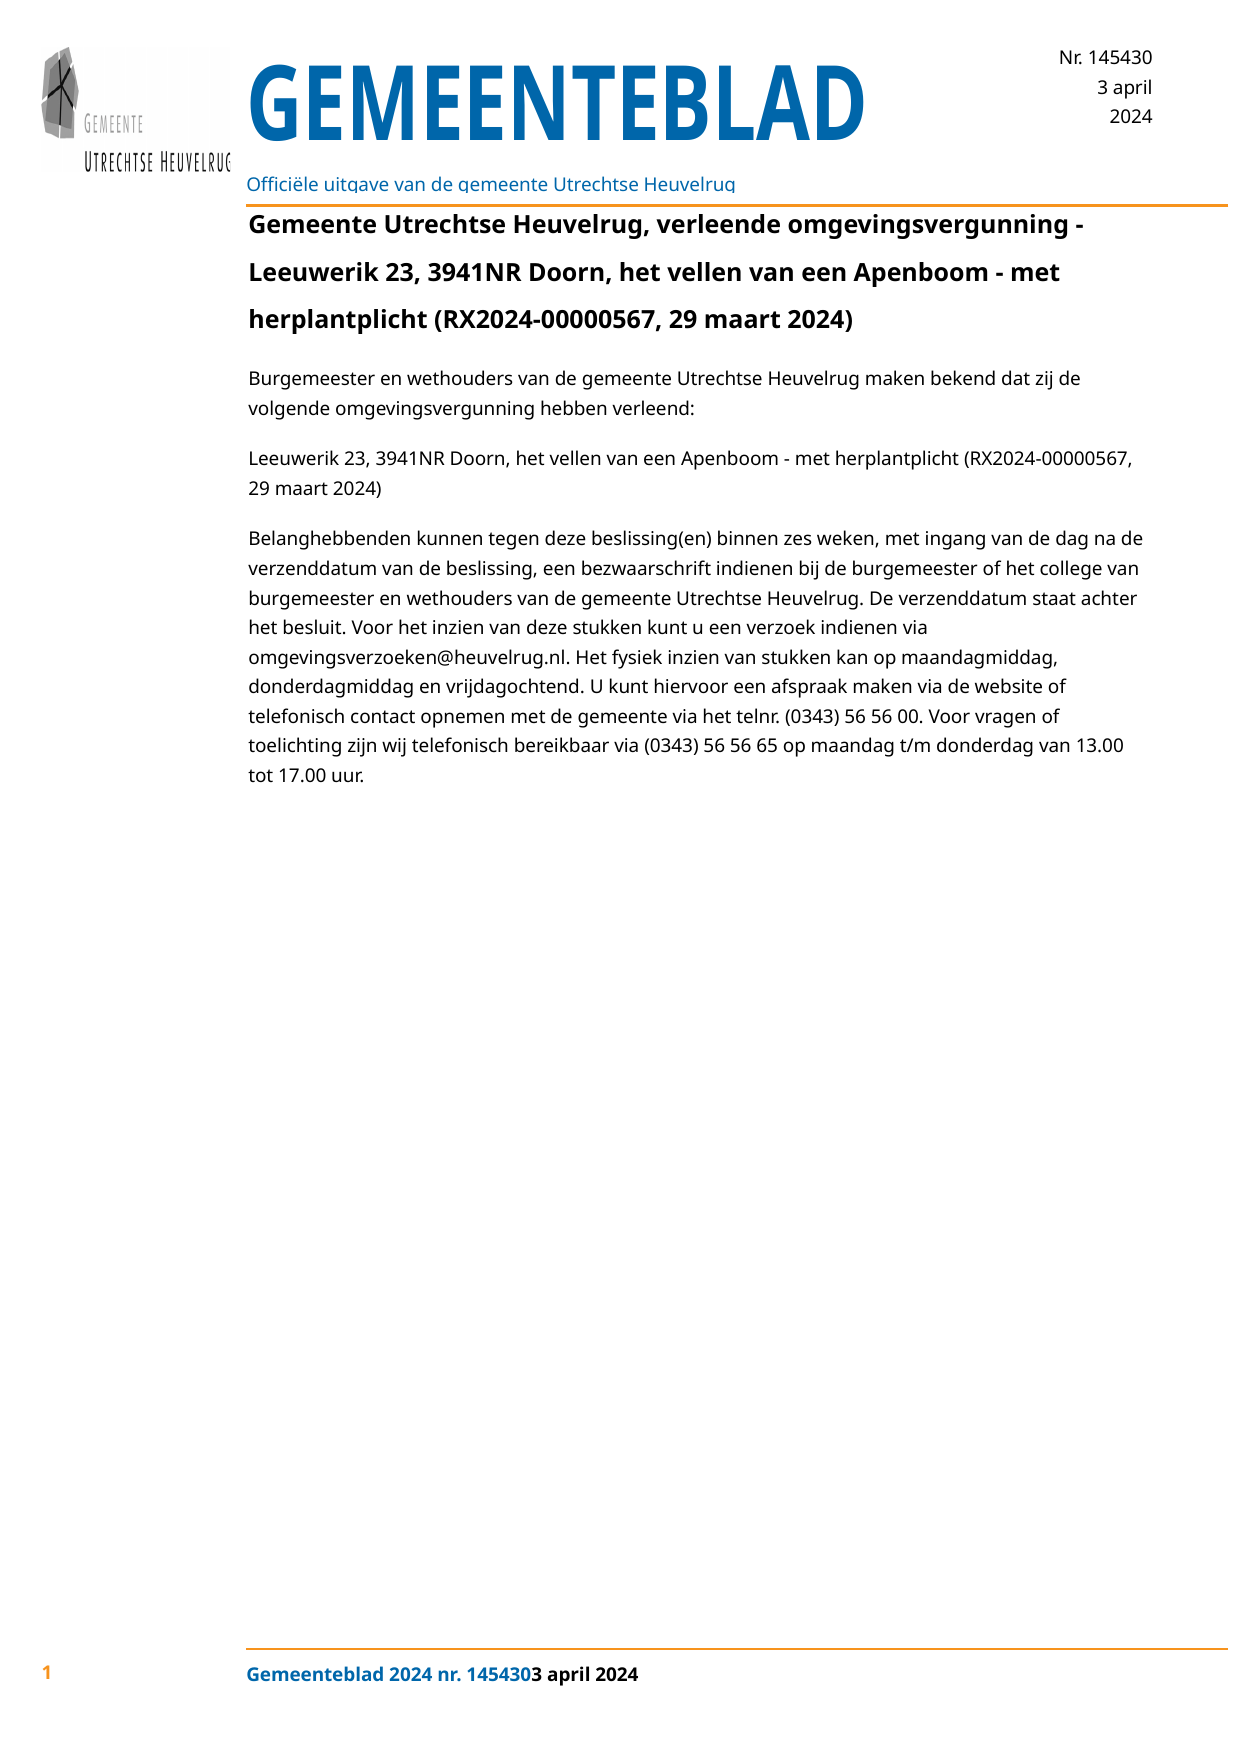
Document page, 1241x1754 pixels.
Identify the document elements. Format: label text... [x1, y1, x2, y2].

text Gemeente Utrechtse Heuvelrug, verleende omgevingsvergunning - Leeuwerik 23, 3941NR Doorn, het vellen van een Apenboom - met herplantplicht (RX2024-00000567, 29 maart 2024) [248, 207, 1152, 336]
text Burgemeester en wethouders van de gemeente Utrechtse Heuvelrug maken bekend dat zij de volgende omgevingsvergunning hebben verleend: [248, 366, 1152, 421]
text Belanghebbenden kunnen tegen deze beslissing(en) binnen zes weken, met ingang van de dag na de verzenddatum van de beslissing, een bezwaarschrift indienen bij de burgemeester of het college van burgemeester en wethouders van de gemeente Utrechtse Heuvelrug. De verzenddatum staat achter het besluit. Voor het inzien van deze stukken kunt u een verzoek indienen via omgevingsverzoeken@heuvelrug.nl. Het fysiek inzien van stukken kan op maandagmiddag, donderdagmiddag en vrijdagochtend. U kunt hiervoor een afspraak maken via de website of telefonisch contact opnemen met de gemeente via het telnr. (0343) 56 56 00. Voor vragen of toelichting zijn wij telefonisch bereikbaar via (0343) 56 56 65 op maandag t/m donderdag van 13.00 tot 17.00 uur. [248, 526, 1152, 788]
picture [41, 47, 231, 172]
text Leeuwerik 23, 3941NR Doorn, het vellen van een Apenboom - met herplantplicht (RX2024-00000567, 29 maart 2024) [248, 446, 1152, 501]
